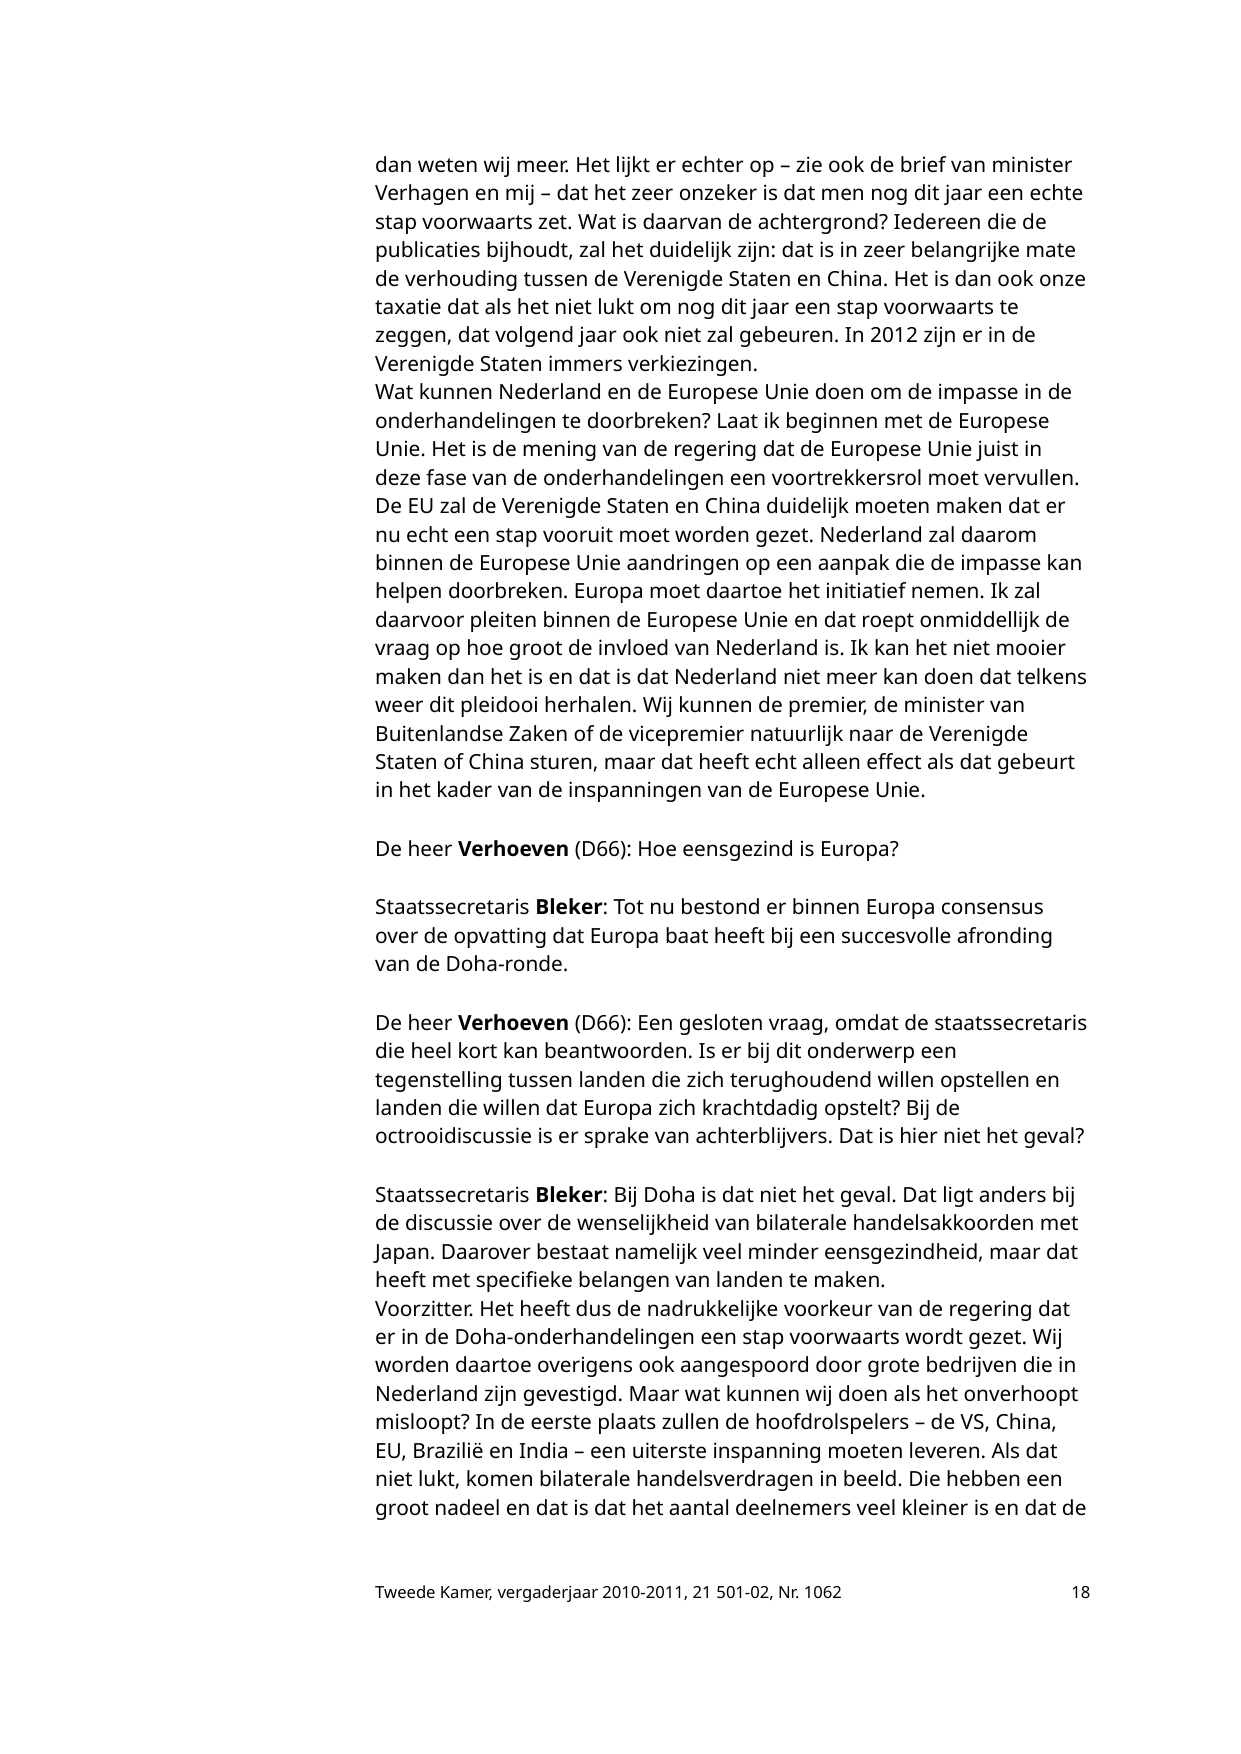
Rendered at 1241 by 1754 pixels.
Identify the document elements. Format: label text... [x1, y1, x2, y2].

text De heer Verhoeven (D66): Hoe eensgezind is Europa? [375, 834, 1090, 862]
text De heer Verhoeven (D66): Een gesloten vraag, omdat de staatssecretaris die heel kort kan beantwoorden. Is er bij dit onderwerp een tegenstelling tussen landen die zich terughoudend willen opstellen en landen die willen dat Europa zich krachtdadig opstelt? Bij de octrooidiscussie is er sprake van achterblijvers. Dat is hier niet het geval? [375, 1008, 1090, 1150]
text Voorzitter. Het heeft dus de nadrukkelijke voorkeur van de regering dat er in de Doha-onderhandelingen een stap voorwaarts wordt gezet. Wij worden daartoe overigens ook aangespoord door grote bedrijven die in Nederland zijn gevestigd. Maar wat kunnen wij doen als het onverhoopt misloopt? In de eerste plaats zullen de hoofdrolspelers – de VS, China, EU, Brazilië en India – een uiterste inspanning moeten leveren. Als dat niet lukt, komen bilaterale handelsverdragen in beeld. Die hebben een groot nadeel en dat is dat het aantal deelnemers veel kleiner is en dat de [375, 1294, 1090, 1521]
text dan weten wij meer. Het lijkt er echter op – zie ook de brief van minister Verhagen en mij – dat het zeer onzeker is dat men nog dit jaar een echte stap voorwaarts zet. Wat is daarvan de achtergrond? Iedereen die de publicaties bijhoudt, zal het duidelijk zijn: dat is in zeer belangrijke mate de verhouding tussen de Verenigde Staten en China. Het is dan ook onze taxatie dat als het niet lukt om nog dit jaar een stap voorwaarts te zeggen, dat volgend jaar ook niet zal gebeuren. In 2012 zijn er in de Verenigde Staten immers verkiezingen. [375, 150, 1090, 377]
text Staatssecretaris Bleker: Bij Doha is dat niet het geval. Dat ligt anders bij de discussie over de wenselijkheid van bilaterale handelsakkoorden met Japan. Daarover bestaat namelijk veel minder eensgezindheid, maar dat heeft met specifieke belangen van landen te maken. [375, 1180, 1090, 1294]
text Wat kunnen Nederland en de Europese Unie doen om de impasse in de onderhandelingen te doorbreken? Laat ik beginnen met de Europese Unie. Het is de mening van de regering dat de Europese Unie juist in deze fase van de onderhandelingen een voortrekkersrol moet vervullen. De EU zal de Verenigde Staten en China duidelijk moeten maken dat er nu echt een stap vooruit moet worden gezet. Nederland zal daarom binnen de Europese Unie aandringen op een aanpak die de impasse kan helpen doorbreken. Europa moet daartoe het initiatief nemen. Ik zal daarvoor pleiten binnen de Europese Unie en dat roept onmiddellijk de vraag op hoe groot de invloed van Nederland is. Ik kan het niet mooier maken dan het is en dat is dat Nederland niet meer kan doen dat telkens weer dit pleidooi herhalen. Wij kunnen de premier, de minister van Buitenlandse Zaken of de vicepremier natuurlijk naar de Verenigde Staten of China sturen, maar dat heeft echt alleen effect als dat gebeurt in het kader van de inspanningen van de Europese Unie. [375, 377, 1090, 804]
text Staatssecretaris Bleker: Tot nu bestond er binnen Europa consensus over de opvatting dat Europa baat heeft bij een succesvolle afronding van de Doha-ronde. [375, 892, 1090, 978]
